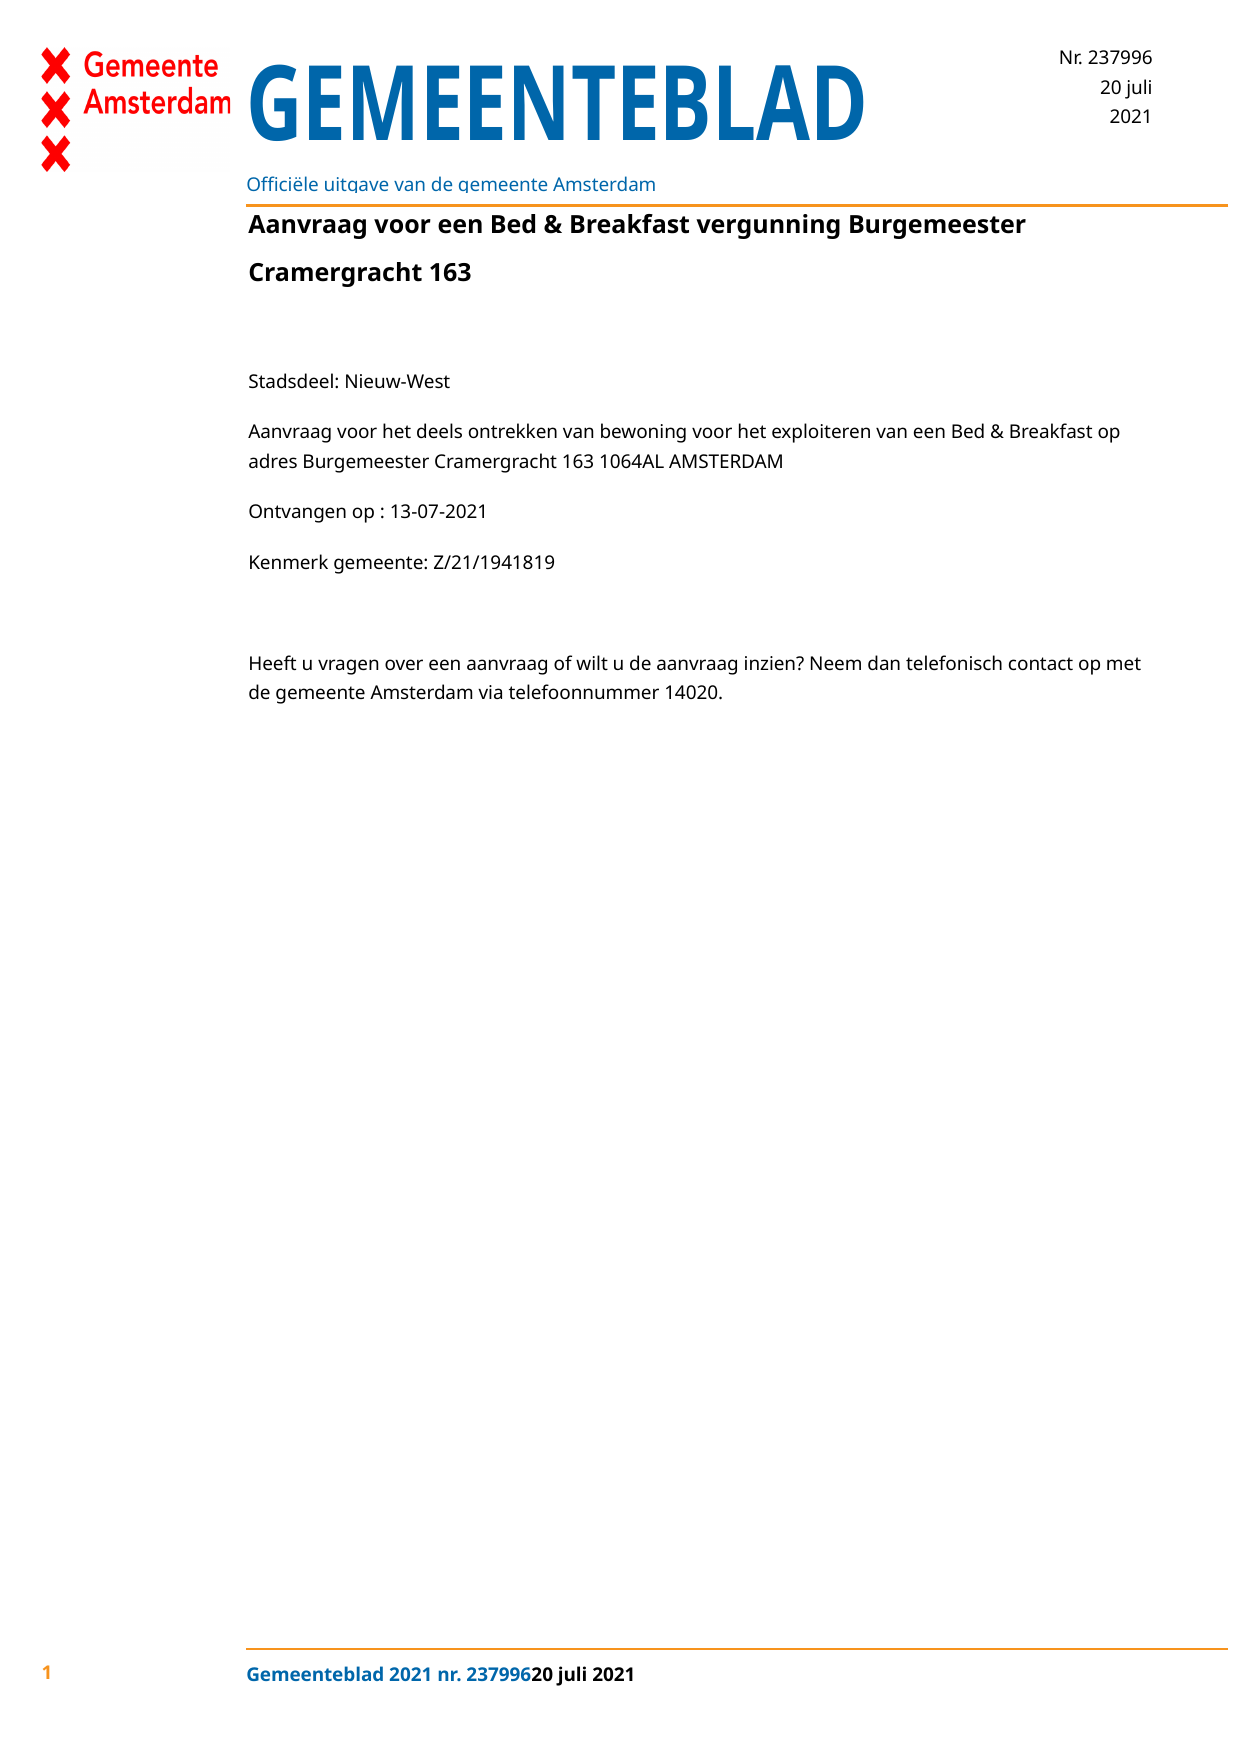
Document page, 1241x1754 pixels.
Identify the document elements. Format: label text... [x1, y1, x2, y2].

picture [41, 47, 231, 172]
text Ontvangen op : 13-07-2021 [248, 499, 1152, 524]
text Aanvraag voor het deels ontrekken van bewoning voor het exploiteren van een Bed & Breakfast op adres Burgemeester Cramergracht 163 1064AL AMSTERDAM [248, 419, 1152, 474]
text Stadsdeel: Nieuw-West [248, 368, 1152, 394]
text Kenmerk gemeente: Z/21/1941819 [248, 549, 1152, 575]
text Heeft u vragen over een aanvraag of wilt u de aanvraag inzien? Neem dan telefonisch contact op met de gemeente Amsterdam via telefoonnummer 14020. [248, 650, 1152, 705]
text Aanvraag voor een Bed & Breakfast vergunning Burgemeester Cramergracht 163 [248, 207, 1152, 288]
